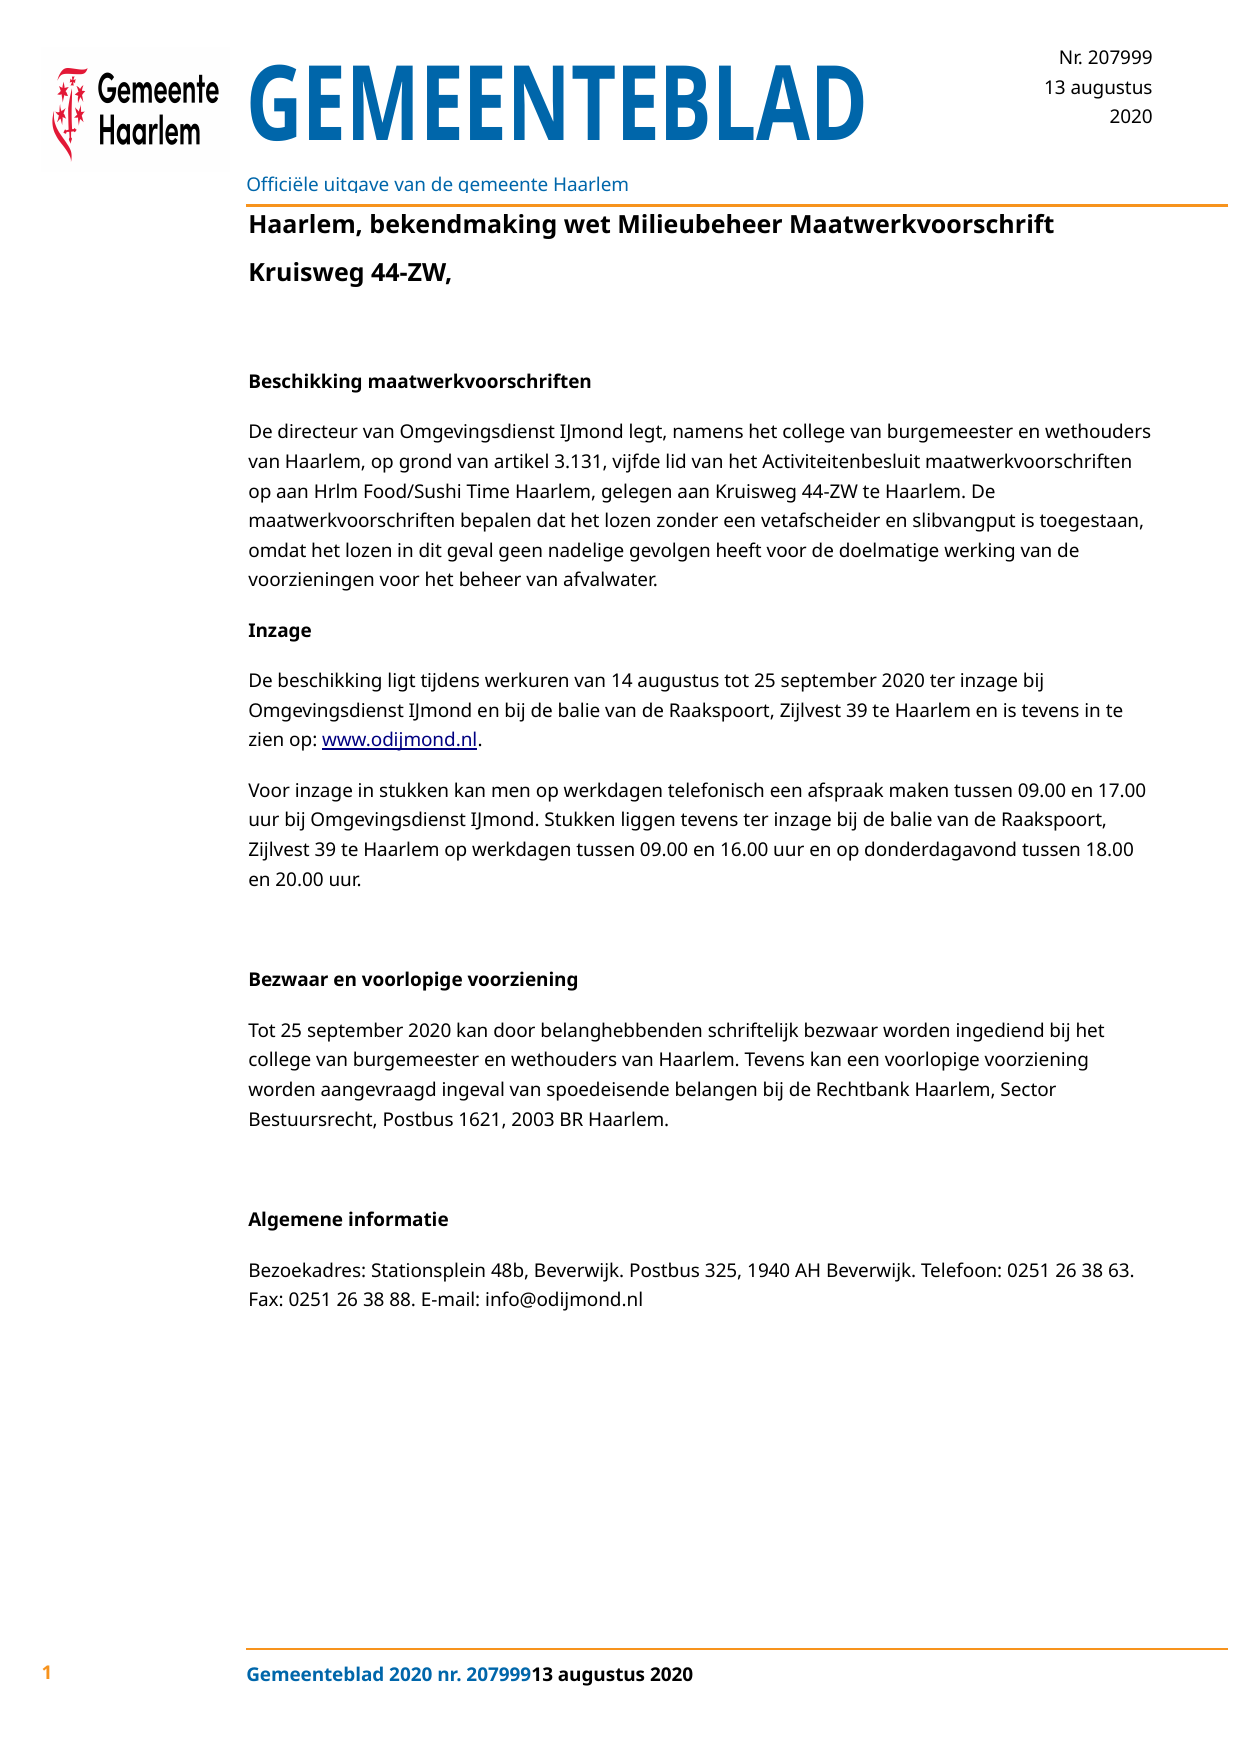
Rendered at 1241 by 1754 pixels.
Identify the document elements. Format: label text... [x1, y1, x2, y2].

picture [41, 47, 231, 172]
text Inzage [248, 617, 1152, 643]
text De beschikking ligt tijdens werkuren van 14 augustus tot 25 september 2020 ter inzage bij Omgevingsdienst IJmond en bij de balie van de Raakspoort, Zijlvest 39 te Haarlem en is tevens in te zien op: www.odijmond.nl. [248, 667, 1152, 752]
text De directeur van Omgevingsdienst IJmond legt, namens het college van burgemeester en wethouders van Haarlem, op grond van artikel 3.131, vijfde lid van het Activiteitenbesluit maatwerkvoorschriften op aan Hrlm Food/Sushi Time Haarlem, gelegen aan Kruisweg 44-ZW te Haarlem. De maatwerkvoorschriften bepalen dat het lozen zonder een vetafscheider en slibvangput is toegestaan, omdat het lozen in dit geval geen nadelige gevolgen heeft voor de doelmatige werking van de voorzieningen voor het beheer van afvalwater. [248, 419, 1152, 592]
text Beschikking maatwerkvoorschriften [248, 368, 1152, 394]
text Tot 25 september 2020 kan door belanghebbenden schriftelijk bezwaar worden ingediend bij het college van burgemeester en wethouders van Haarlem. Tevens kan een voorlopige voorziening worden aangevraagd ingeval van spoedeisende belangen bij de Rechtbank Haarlem, Sector Bestuursrecht, Postbus 1621, 2003 BR Haarlem. [248, 1017, 1152, 1132]
text Haarlem, bekendmaking wet Milieubeheer Maatwerkvoorschrift Kruisweg 44-ZW, [248, 207, 1152, 288]
text Algemene informatie [248, 1207, 1152, 1232]
text Bezoekadres: Stationsplein 48b, Beverwijk. Postbus 325, 1940 AH Beverwijk. Telefoon: 0251 26 38 63. Fax: 0251 26 38 88. E-mail: info@odijmond.nl [248, 1257, 1152, 1312]
text Bezwaar en voorlopige voorziening [248, 967, 1152, 992]
text Voor inzage in stukken kan men op werkdagen telefonisch een afspraak maken tussen 09.00 en 17.00 uur bij Omgevingsdienst IJmond. Stukken liggen tevens ter inzage bij de balie van de Raakspoort, Zijlvest 39 te Haarlem op werkdagen tussen 09.00 en 16.00 uur en op donderdagavond tussen 18.00 en 20.00 uur. [248, 777, 1152, 892]
